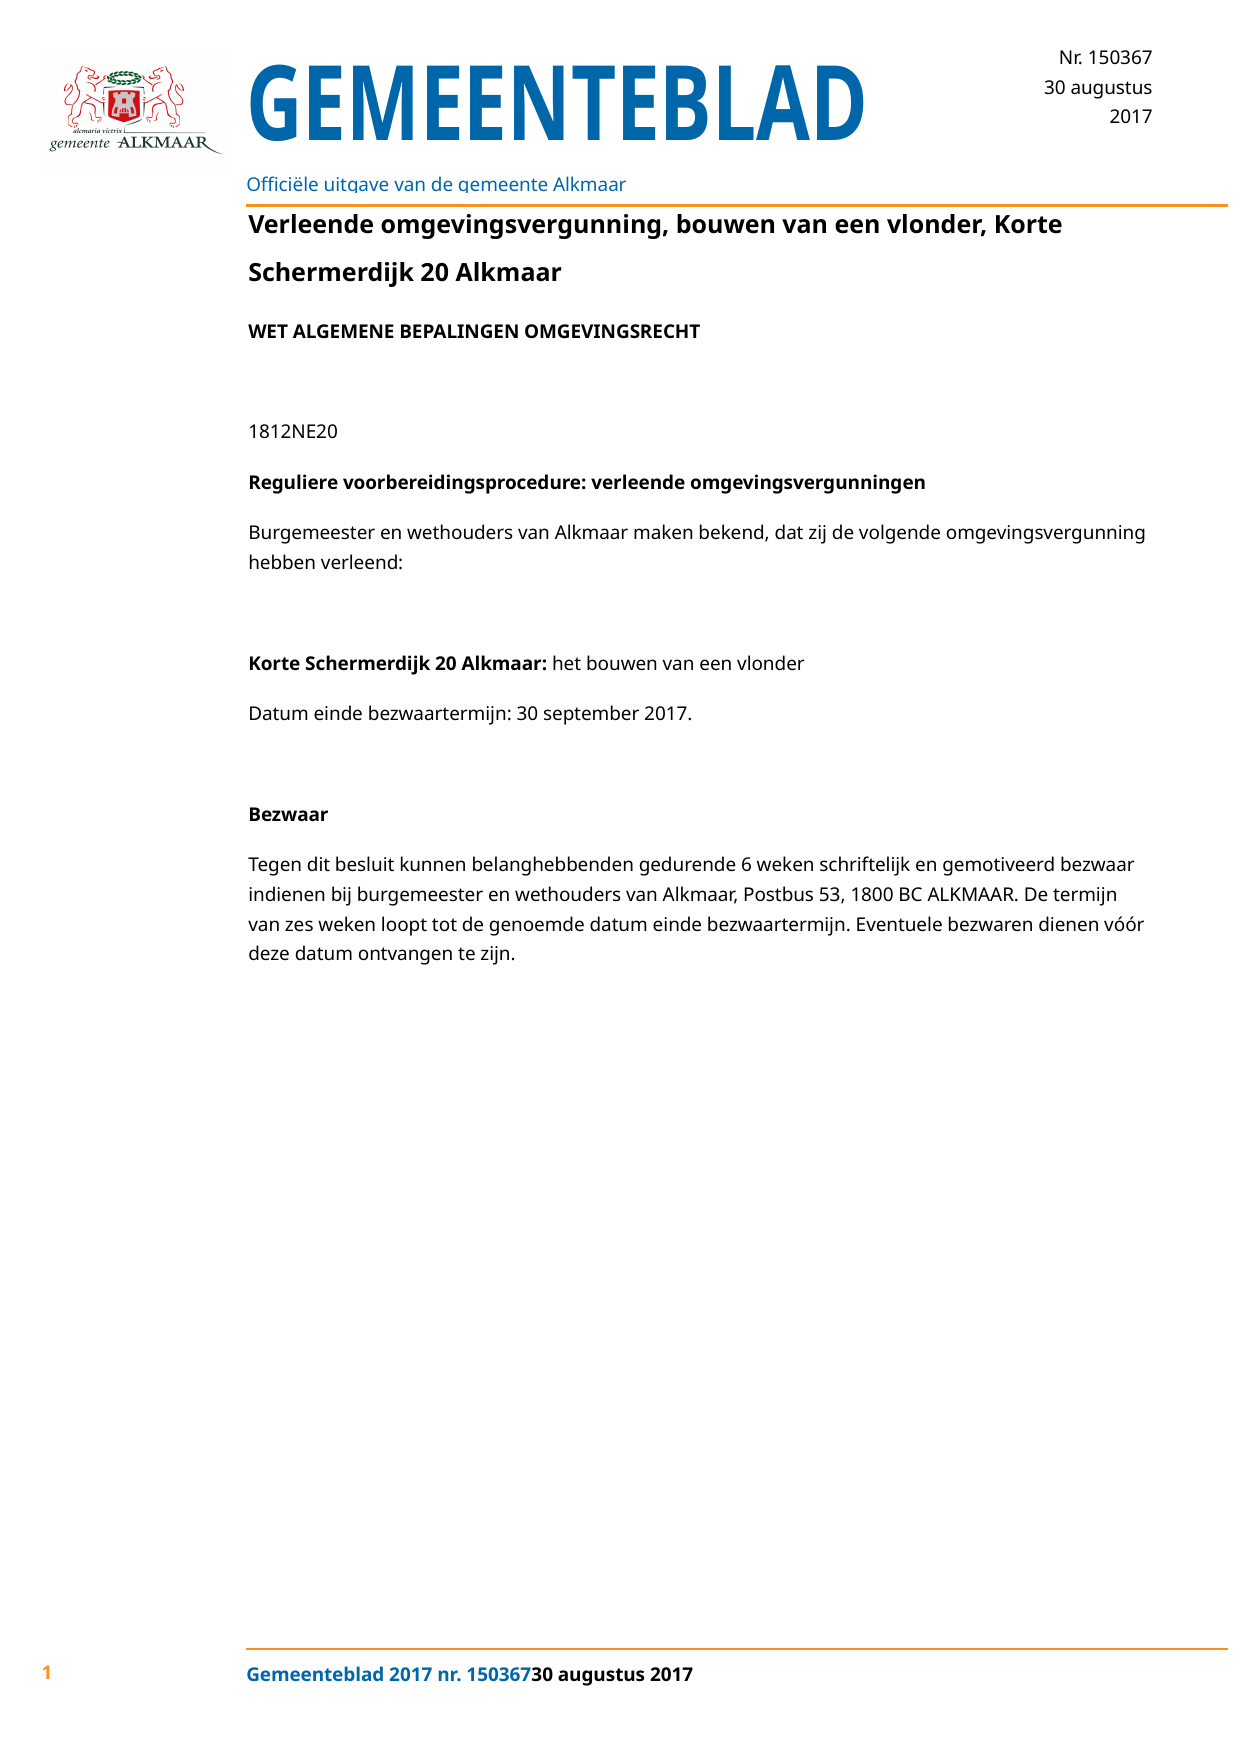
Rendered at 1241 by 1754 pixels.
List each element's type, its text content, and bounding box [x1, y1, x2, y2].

text WET ALGEMENE BEPALINGEN OMGEVINGSRECHT [248, 318, 1152, 344]
text Verleende omgevingsvergunning, bouwen van een vlonder, Korte Schermerdijk 20 Alkmaar [248, 207, 1152, 288]
text Reguliere voorbereidingsprocedure: verleende omgevingsvergunningen [248, 469, 1152, 495]
text Bezwaar [248, 801, 1152, 827]
picture [41, 47, 231, 172]
text 1812NE20 [248, 419, 1152, 444]
text Burgemeester en wethouders van Alkmaar maken bekend, dat zij de volgende omgevingsvergunning hebben verleend: [248, 519, 1152, 575]
text Tegen dit besluit kunnen belanghebbenden gedurende 6 weken schriftelijk en gemotiveerd bezwaar indienen bij burgemeester en wethouders van Alkmaar, Postbus 53, 1800 BC ALKMAAR. De termijn van zes weken loopt tot de genoemde datum einde bezwaartermijn. Eventuele bezwaren dienen vóór deze datum ontvangen te zijn. [248, 852, 1152, 966]
text Datum einde bezwaartermijn: 30 september 2017. [248, 700, 1152, 726]
text Korte Schermerdijk 20 Alkmaar: het bouwen van een vlonder [248, 650, 1152, 676]
